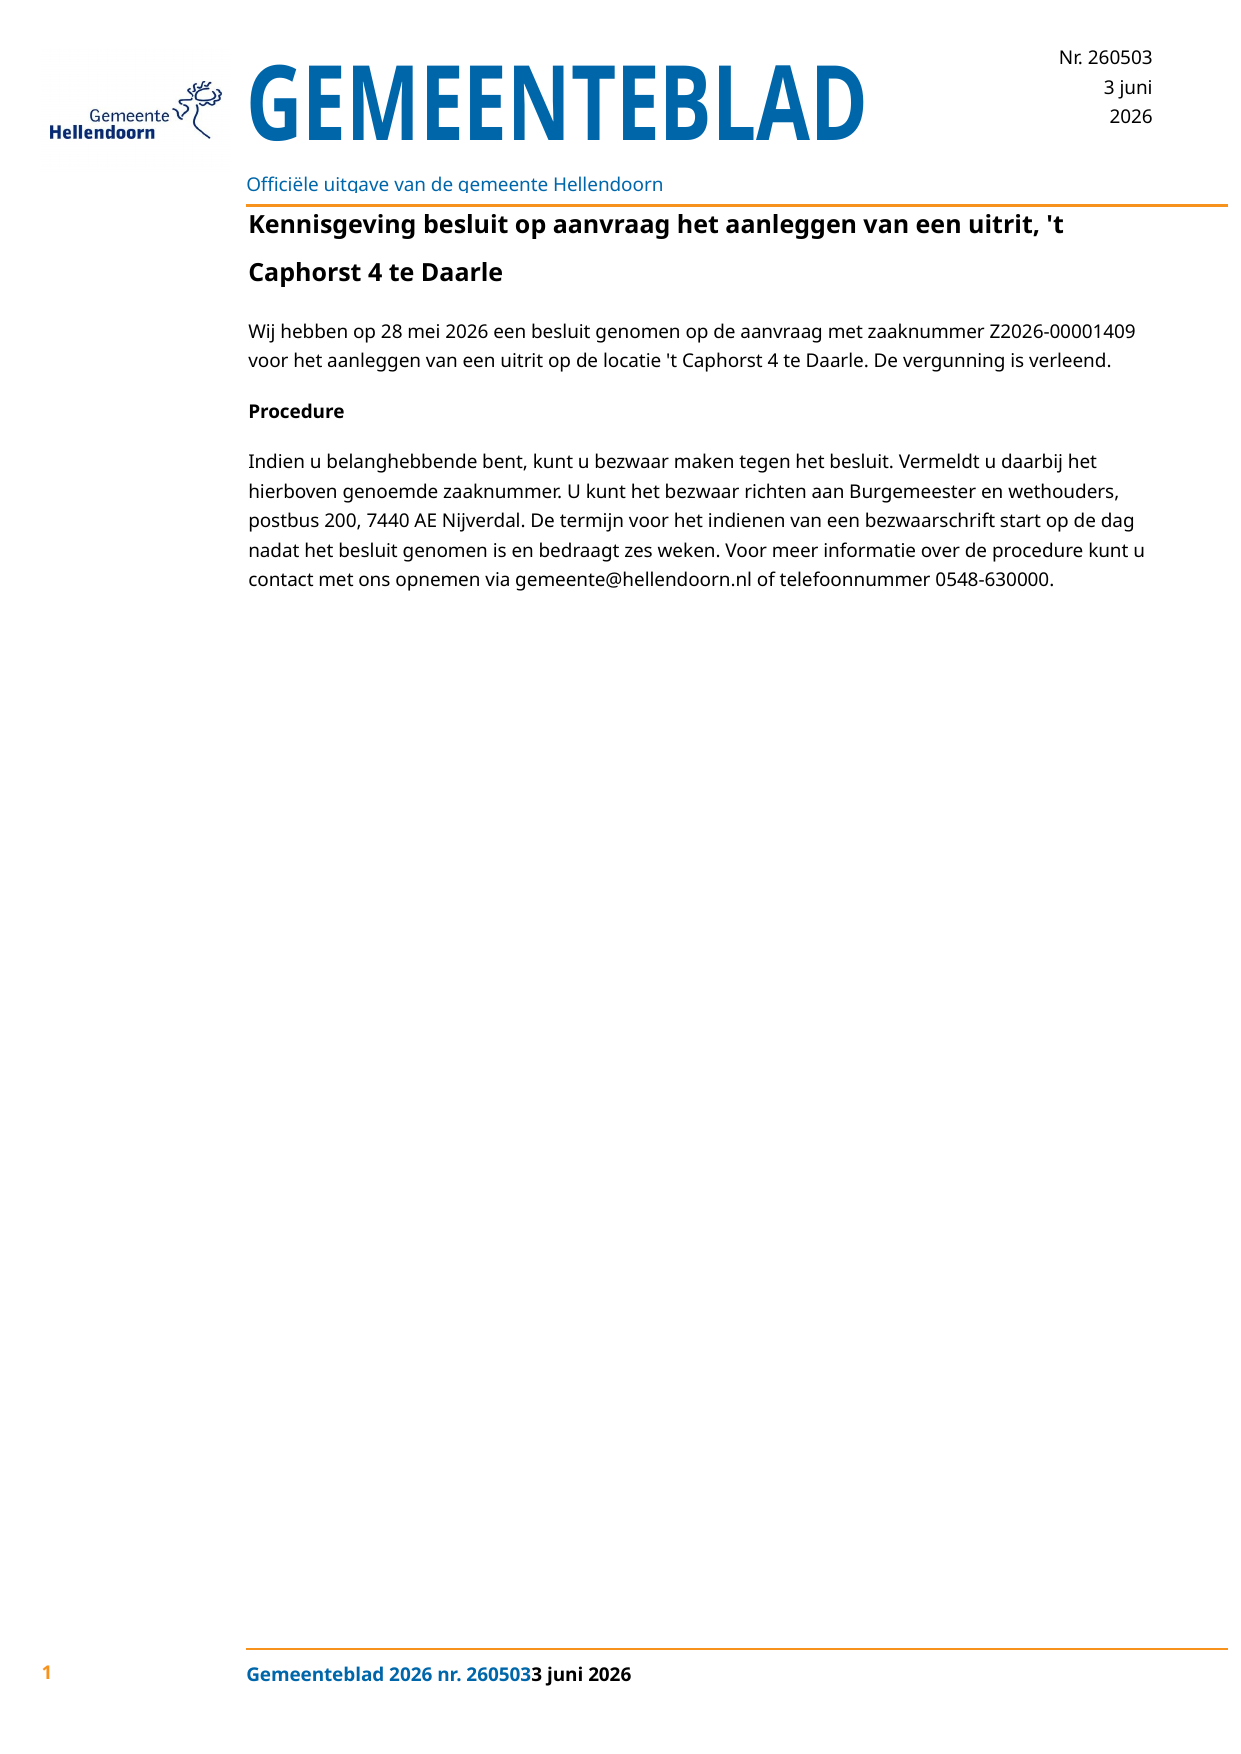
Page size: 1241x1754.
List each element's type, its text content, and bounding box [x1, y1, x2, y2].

text Indien u belanghebbende bent, kunt u bezwaar maken tegen het besluit. Vermeldt u daarbij het hierboven genoemde zaaknummer. U kunt het bezwaar richten aan Burgemeester en wethouders, postbus 200, 7440 AE Nijverdal. De termijn voor het indienen van een bezwaarschrift start op de dag nadat het besluit genomen is en bedraagt zes weken. Voor meer informatie over de procedure kunt u contact met ons opnemen via gemeente@hellendoorn.nl of telefoonnummer 0548-630000. [248, 448, 1152, 592]
text Wij hebben op 28 mei 2026 een besluit genomen op de aanvraag met zaaknummer Z2026-00001409 voor het aanleggen van een uitrit op de locatie 't Caphorst 4 te Daarle. De vergunning is verleend. [248, 318, 1152, 373]
text Procedure [248, 398, 1152, 424]
text Kennisgeving besluit op aanvraag het aanleggen van een uitrit, 't Caphorst 4 te Daarle [248, 207, 1152, 288]
picture [41, 47, 231, 172]
